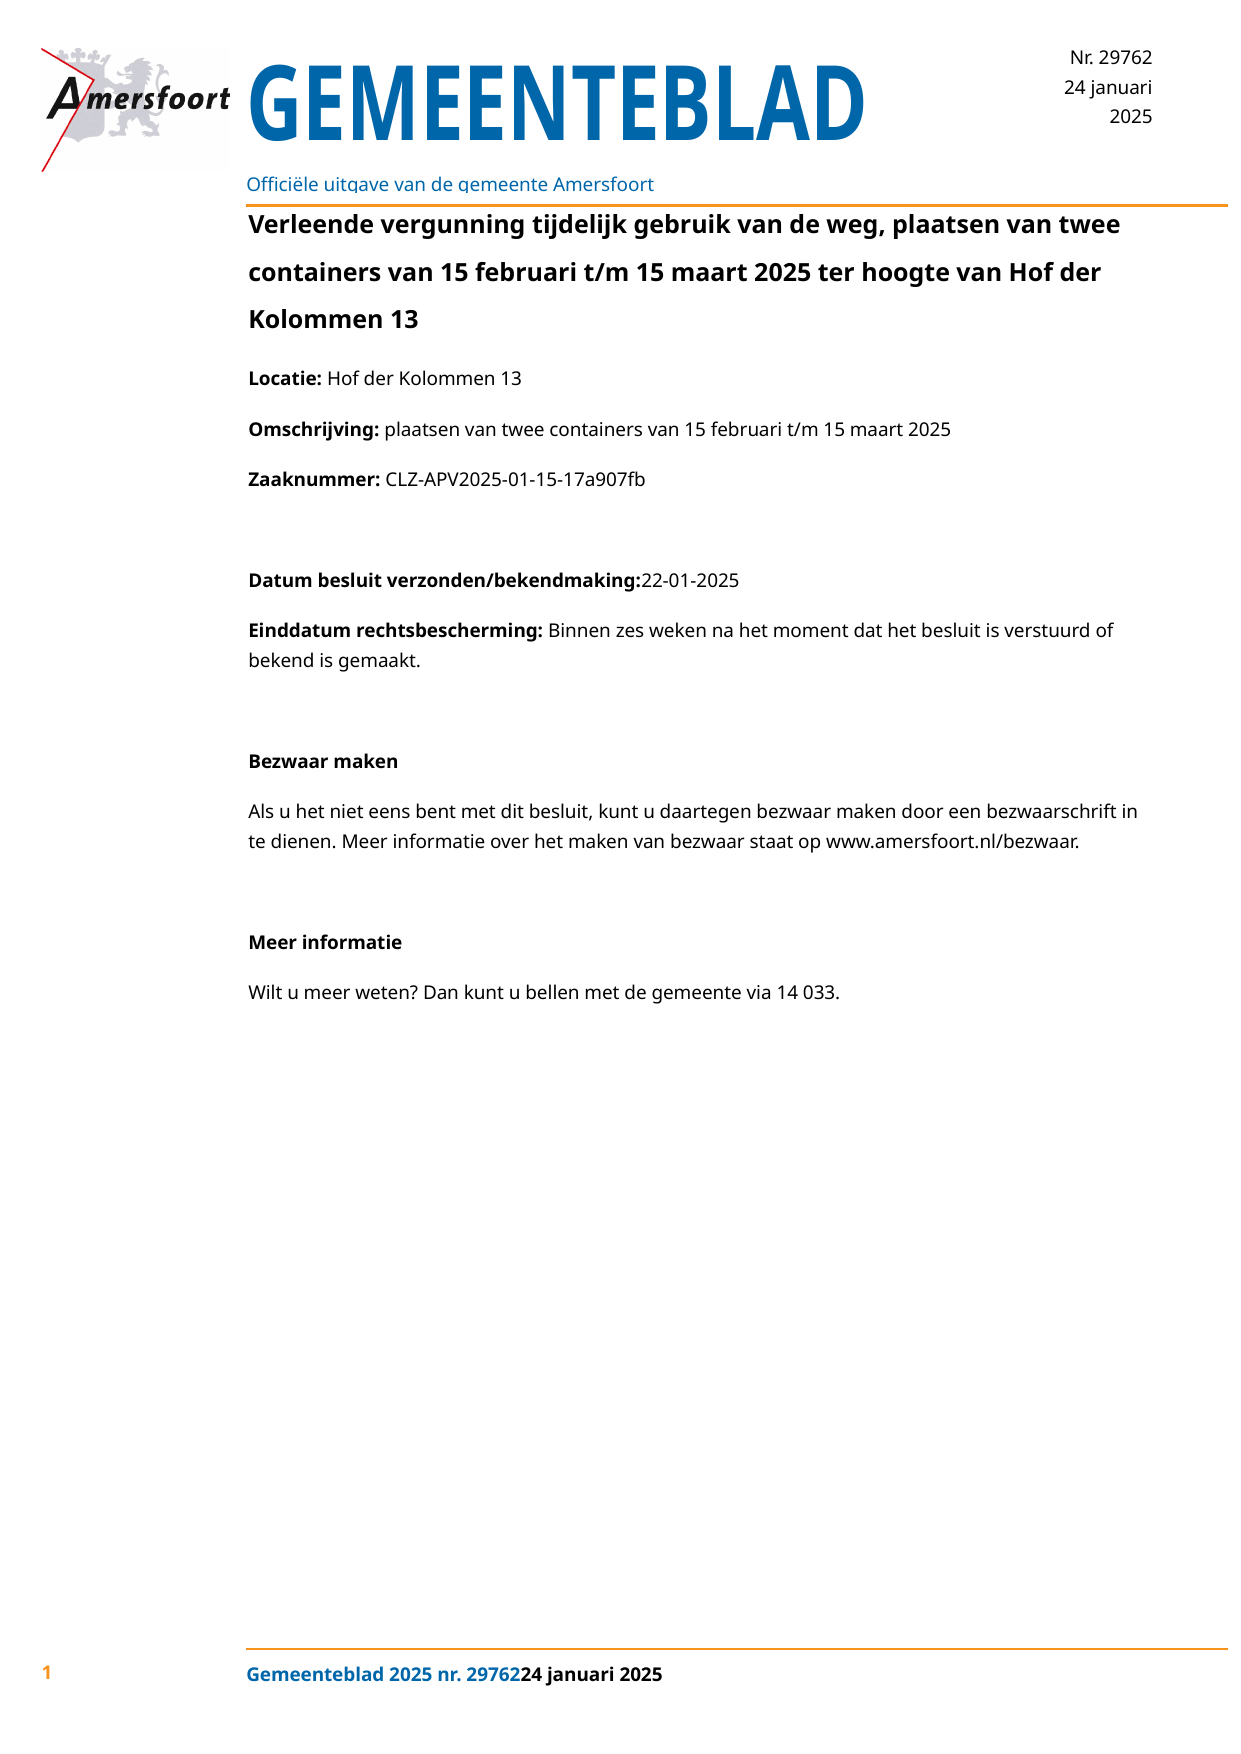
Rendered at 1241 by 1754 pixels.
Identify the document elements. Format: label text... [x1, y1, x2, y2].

picture [41, 47, 231, 172]
text Als u het niet eens bent met dit besluit, kunt u daartegen bezwaar maken door een bezwaarschrift in te dienen. Meer informatie over het maken van bezwaar staat op www.amersfoort.nl/bezwaar. [248, 798, 1152, 854]
text Locatie: Hof der Kolommen 13 [248, 366, 1152, 391]
text Meer informatie [248, 929, 1152, 954]
text Omschrijving: plaatsen van twee containers van 15 februari t/m 15 maart 2025 [248, 416, 1152, 442]
text Datum besluit verzonden/bekendmaking:22-01-2025 [248, 567, 1152, 593]
text Bezwaar maken [248, 748, 1152, 774]
text Einddatum rechtsbescherming: Binnen zes weken na het moment dat het besluit is verstuurd of bekend is gemaakt. [248, 618, 1152, 673]
text Wilt u meer weten? Dan kunt u bellen met de gemeente via 14 033. [248, 979, 1152, 1005]
text Zaaknummer: CLZ-APV2025-01-15-17a907fb [248, 466, 1152, 492]
text Verleende vergunning tijdelijk gebruik van de weg, plaatsen van twee containers van 15 februari t/m 15 maart 2025 ter hoogte van Hof der Kolommen 13 [248, 207, 1152, 336]
